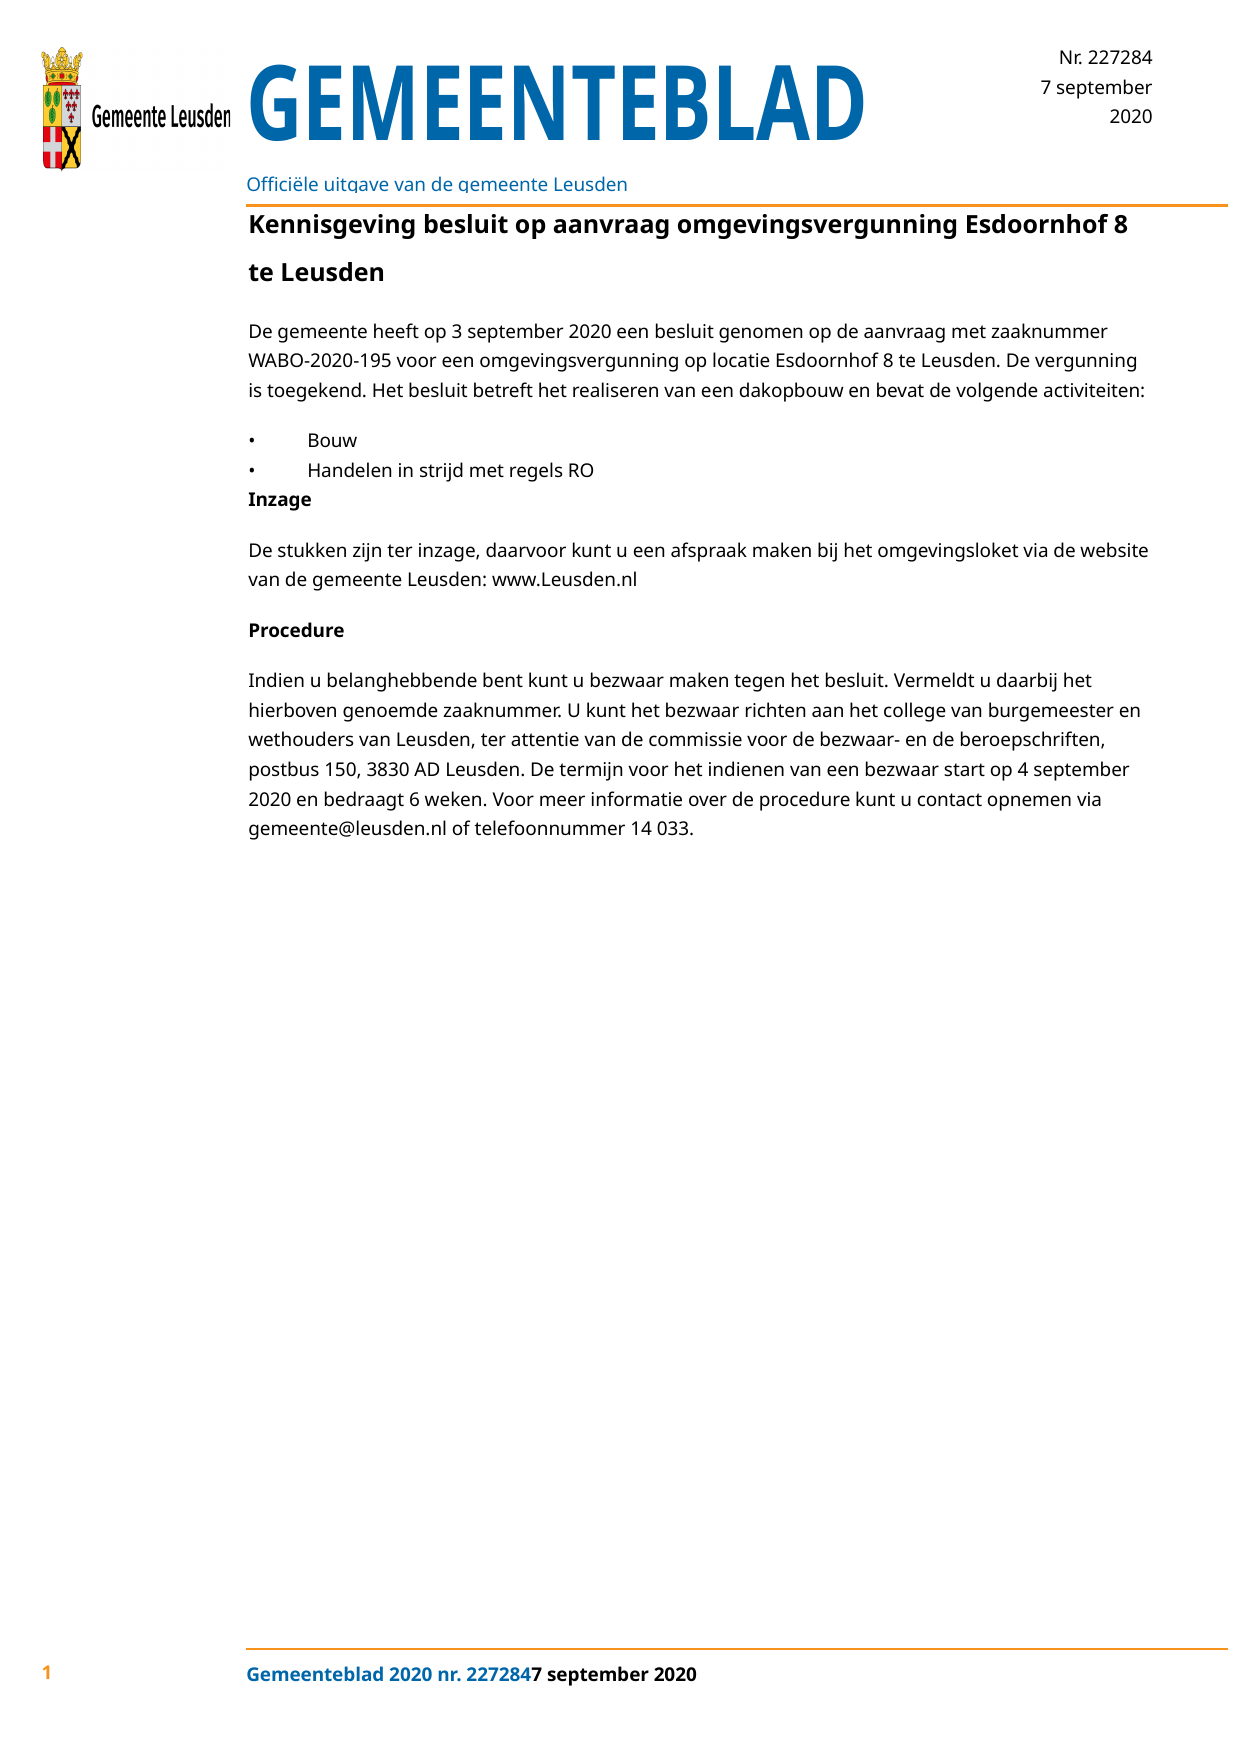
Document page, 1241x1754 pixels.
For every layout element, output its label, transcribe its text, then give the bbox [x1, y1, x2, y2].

text De gemeente heeft op 3 september 2020 een besluit genomen op de aanvraag met zaaknummer WABO-2020-195 voor een omgevingsvergunning op locatie Esdoornhof 8 te Leusden. De vergunning is toegekend. Het besluit betreft het realiseren van een dakopbouw en bevat de volgende activiteiten: [248, 318, 1152, 403]
text Kennisgeving besluit op aanvraag omgevingsvergunning Esdoornhof 8 te Leusden [248, 207, 1152, 288]
list Bouw [248, 427, 1152, 453]
picture [41, 47, 231, 172]
list Handelen in strijd met regels RO [248, 457, 1152, 483]
text Inzage [248, 487, 1152, 512]
text De stukken zijn ter inzage, daarvoor kunt u een afspraak maken bij het omgevingsloket via de website van de gemeente Leusden: www.Leusden.nl [248, 537, 1152, 592]
text Procedure [248, 617, 1152, 643]
text Indien u belanghebbende bent kunt u bezwaar maken tegen het besluit. Vermeldt u daarbij het hierboven genoemde zaaknummer. U kunt het bezwaar richten aan het college van burgemeester en wethouders van Leusden, ter attentie van de commissie voor de bezwaar- en de beroepschriften, postbus 150, 3830 AD Leusden. De termijn voor het indienen van een bezwaar start op 4 september 2020 en bedraagt 6 weken. Voor meer informatie over de procedure kunt u contact opnemen via gemeente@leusden.nl of telefoonnummer 14 033. [248, 667, 1152, 841]
